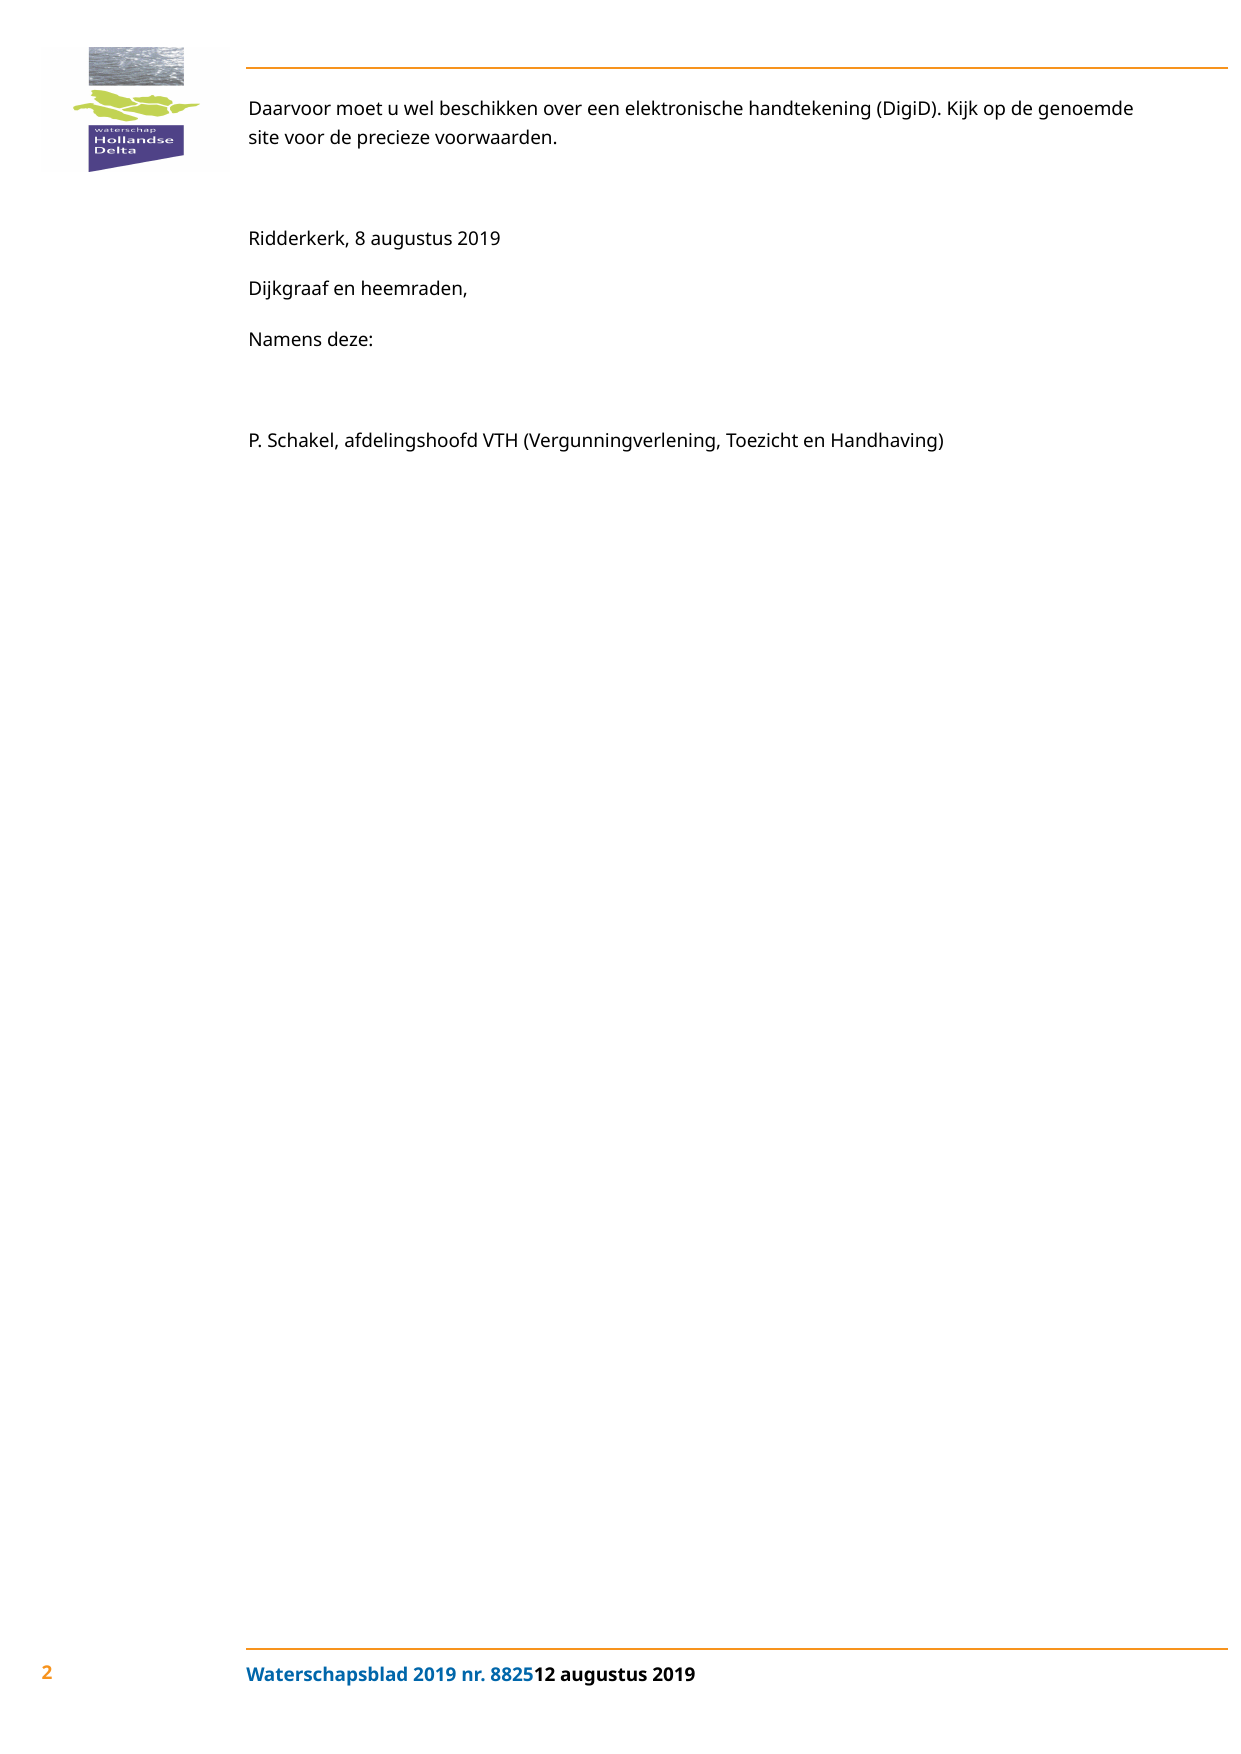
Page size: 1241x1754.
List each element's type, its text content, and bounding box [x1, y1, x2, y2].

text Ridderkerk, 8 augustus 2019 [248, 225, 1152, 251]
text Namens deze: [248, 326, 1152, 352]
text P. Schakel, afdelingshoofd VTH (Vergunningverlening, Toezicht en Handhaving) [248, 427, 1152, 453]
picture [41, 47, 231, 172]
text Daarvoor moet u wel beschikken over een elektronische handtekening (DigiD). Kijk op de genoemde site voor de precieze voorwaarden. [248, 95, 1152, 150]
text Dijkgraaf en heemraden, [248, 276, 1152, 301]
